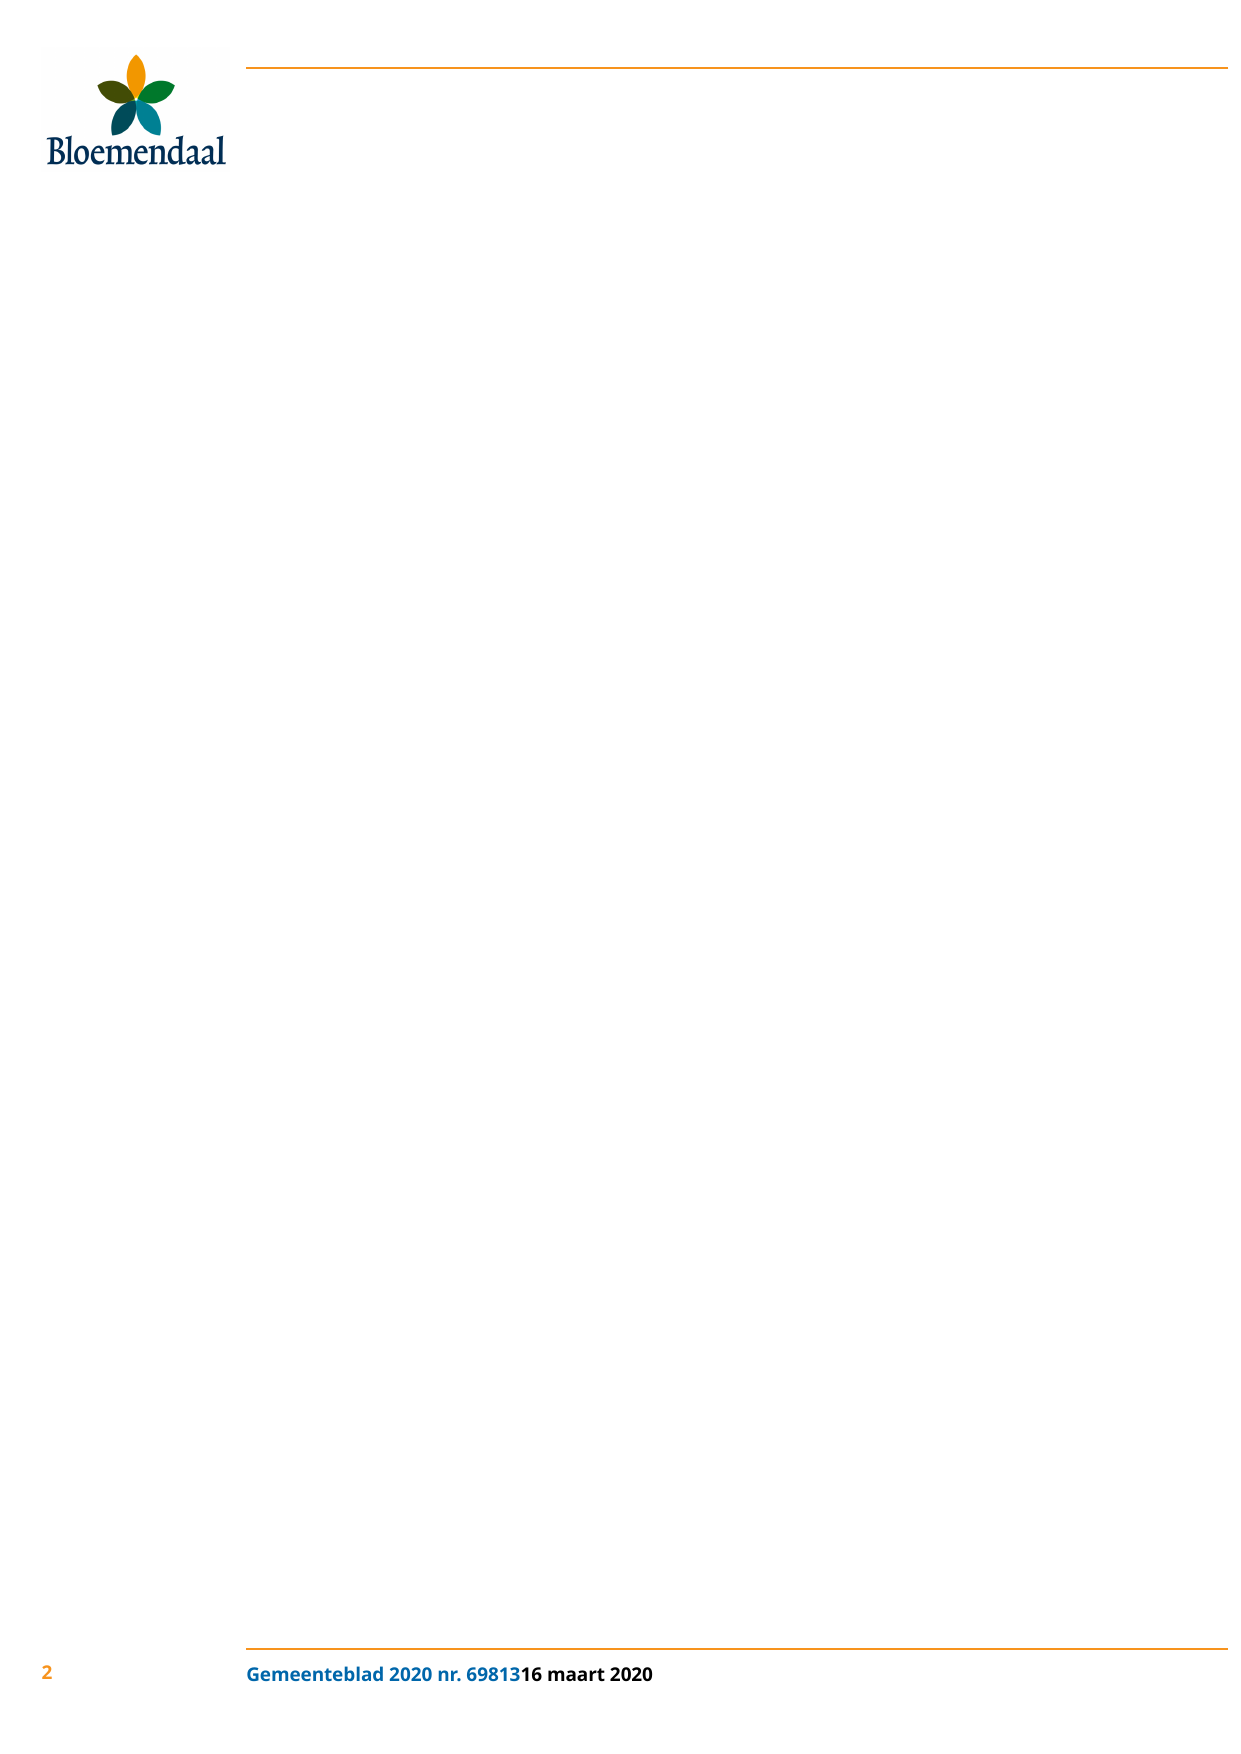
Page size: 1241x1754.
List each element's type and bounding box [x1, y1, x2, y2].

picture [41, 47, 231, 172]
